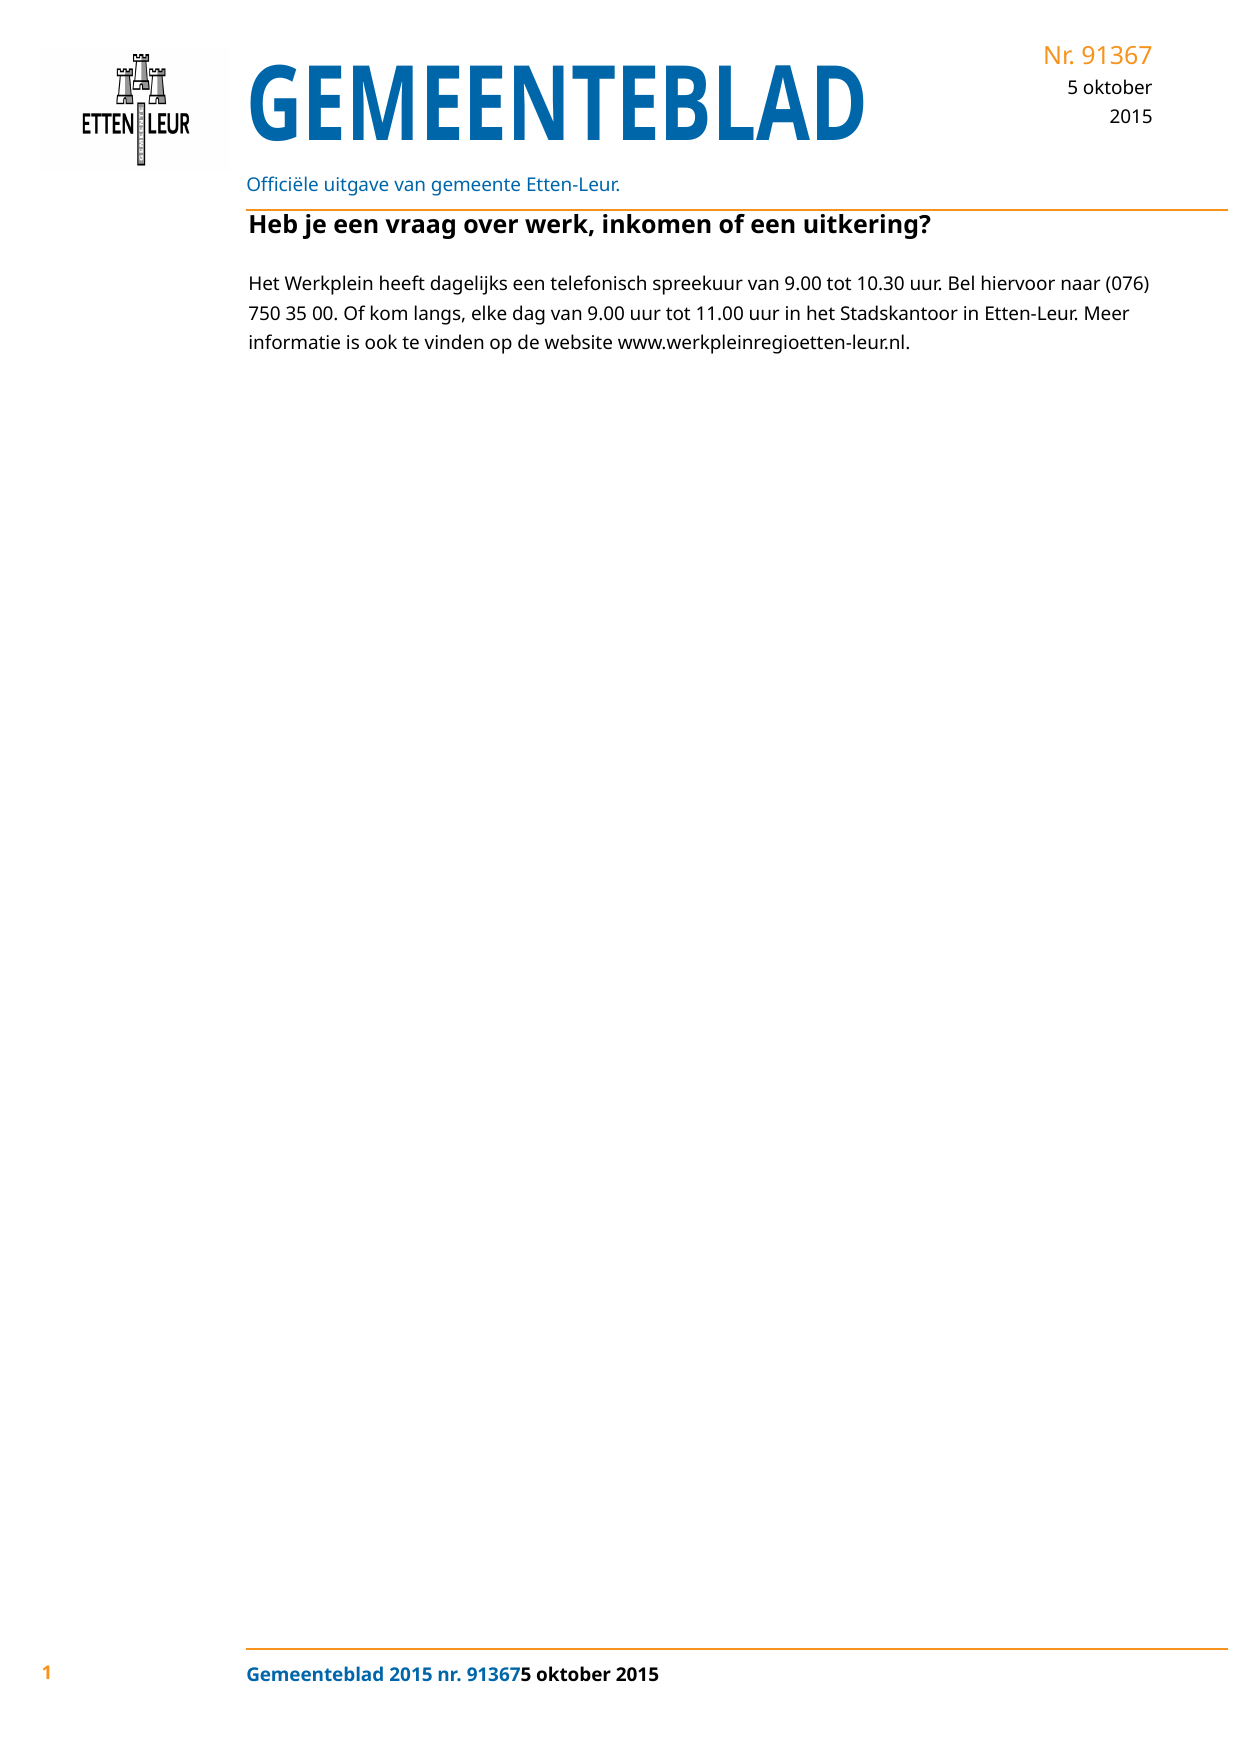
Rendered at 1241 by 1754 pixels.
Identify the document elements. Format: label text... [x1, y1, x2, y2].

text Heb je een vraag over werk, inkomen of een uitkering? [248, 211, 1152, 241]
picture [41, 47, 231, 172]
text Het Werkplein heeft dagelijks een telefonisch spreekuur van 9.00 tot 10.30 uur. Bel hiervoor naar (076) 750 35 00. Of kom langs, elke dag van 9.00 uur tot 11.00 uur in het Stadskantoor in Etten-Leur. Meer informatie is ook te vinden op de website www.werkpleinregioetten-leur.nl. [248, 270, 1152, 355]
